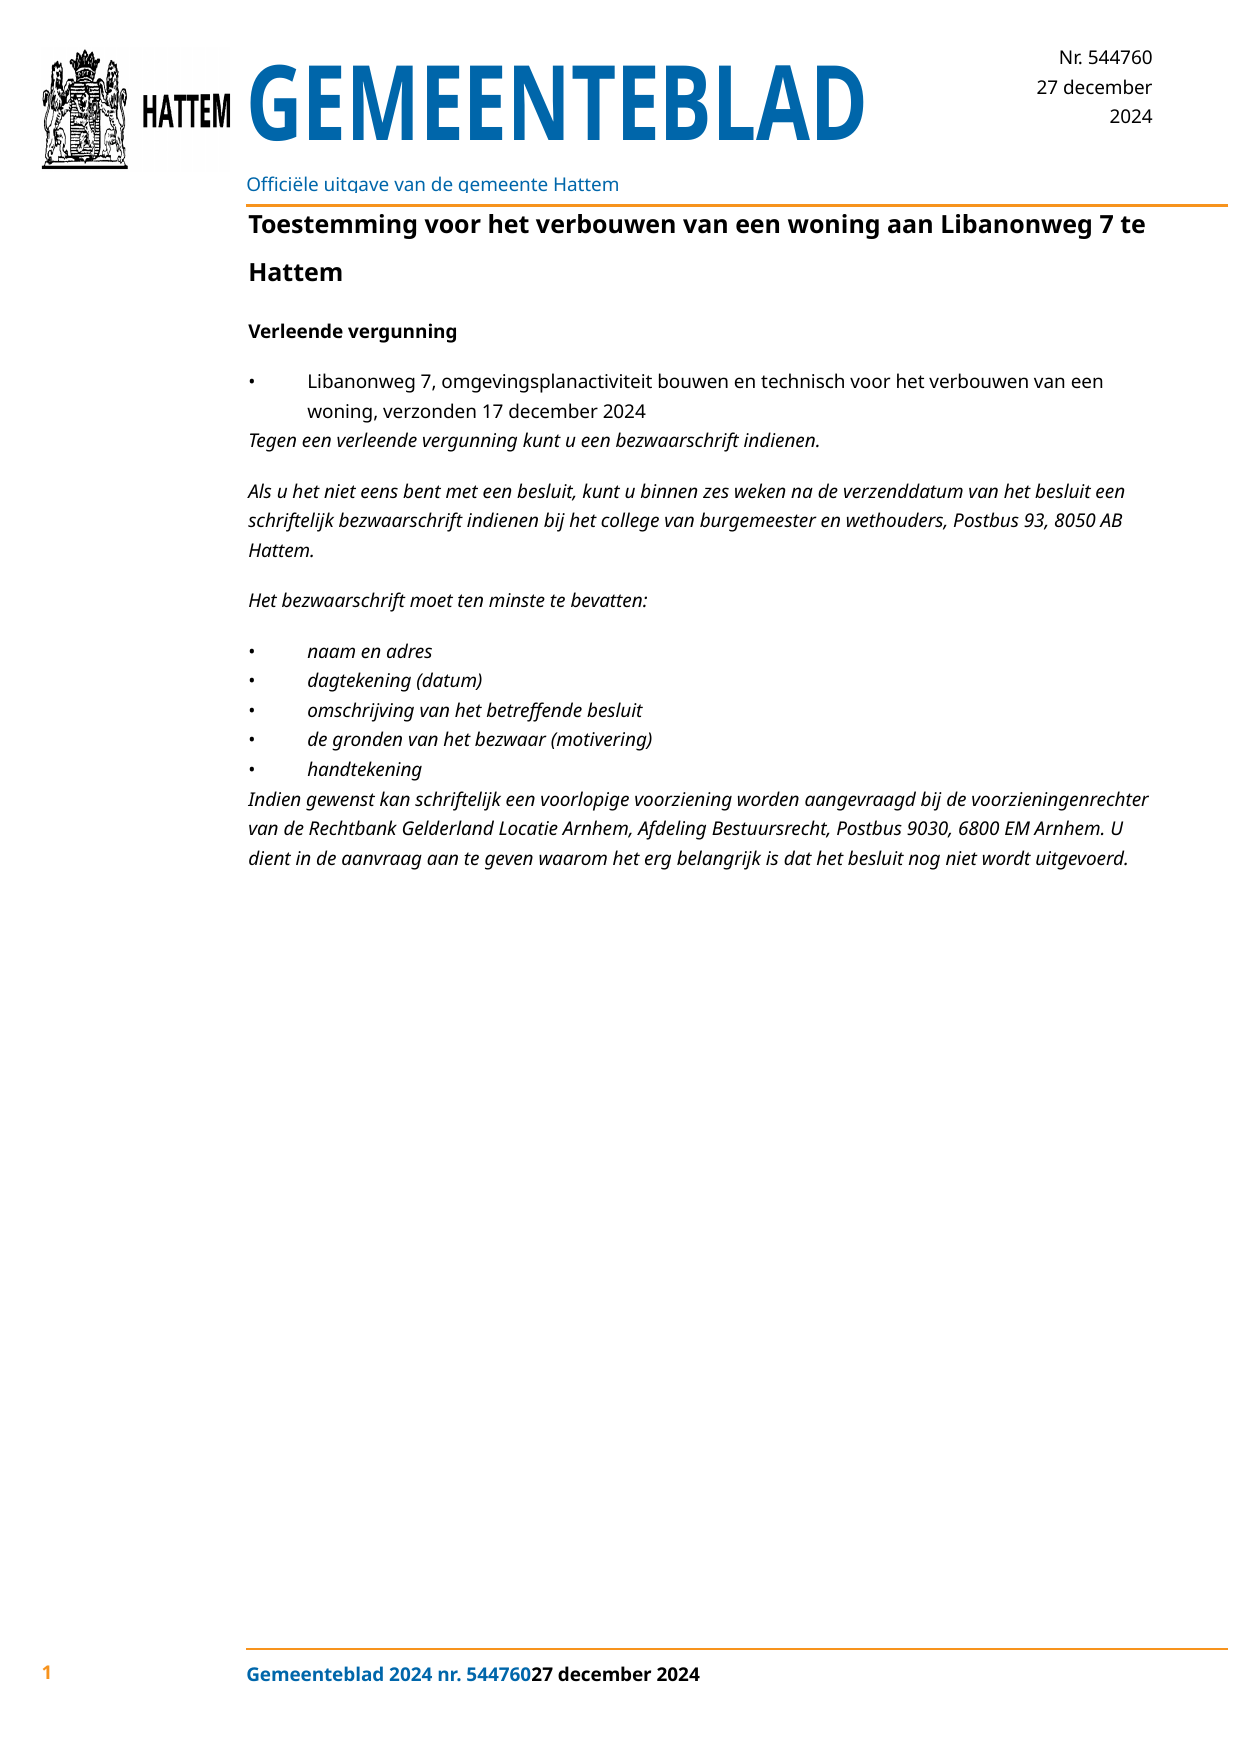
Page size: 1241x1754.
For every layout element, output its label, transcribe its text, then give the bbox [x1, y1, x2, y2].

text Indien gewenst kan schriftelijk een voorlopige voorziening worden aangevraagd bij de voorzieningenrechter van de Rechtbank Gelderland Locatie Arnhem, Afdeling Bestuursrecht, Postbus 9030, 6800 EM Arnhem. U dient in de aanvraag aan te geven waarom het erg belangrijk is dat het besluit nog niet wordt uitgevoerd. [248, 786, 1152, 871]
text Toestemming voor het verbouwen van een woning aan Libanonweg 7 te Hattem [248, 207, 1152, 288]
list omschrijving van het betreffende besluit [248, 697, 1152, 723]
list handtekening [248, 756, 1152, 782]
text Als u het niet eens bent met een besluit, kunt u binnen zes weken na de verzenddatum van het besluit een schriftelijk bezwaarschrift indienen bij het college van burgemeester en wethouders, Postbus 93, 8050 AB Hattem. [248, 478, 1152, 563]
list Libanonweg 7, omgevingsplanactiviteit bouwen en technisch voor het verbouwen van een woning, verzonden 17 december 2024 [248, 368, 1152, 424]
list naam en adres [248, 638, 1152, 664]
text Het bezwaarschrift moet ten minste te bevatten: [248, 587, 1152, 613]
text Tegen een verleende vergunning kunt u een bezwaarschrift indienen. [248, 427, 1152, 453]
picture [41, 47, 231, 172]
list de gronden van het bezwaar (motivering) [248, 727, 1152, 752]
text Verleende vergunning [248, 318, 1152, 344]
list dagtekening (datum) [248, 667, 1152, 693]
